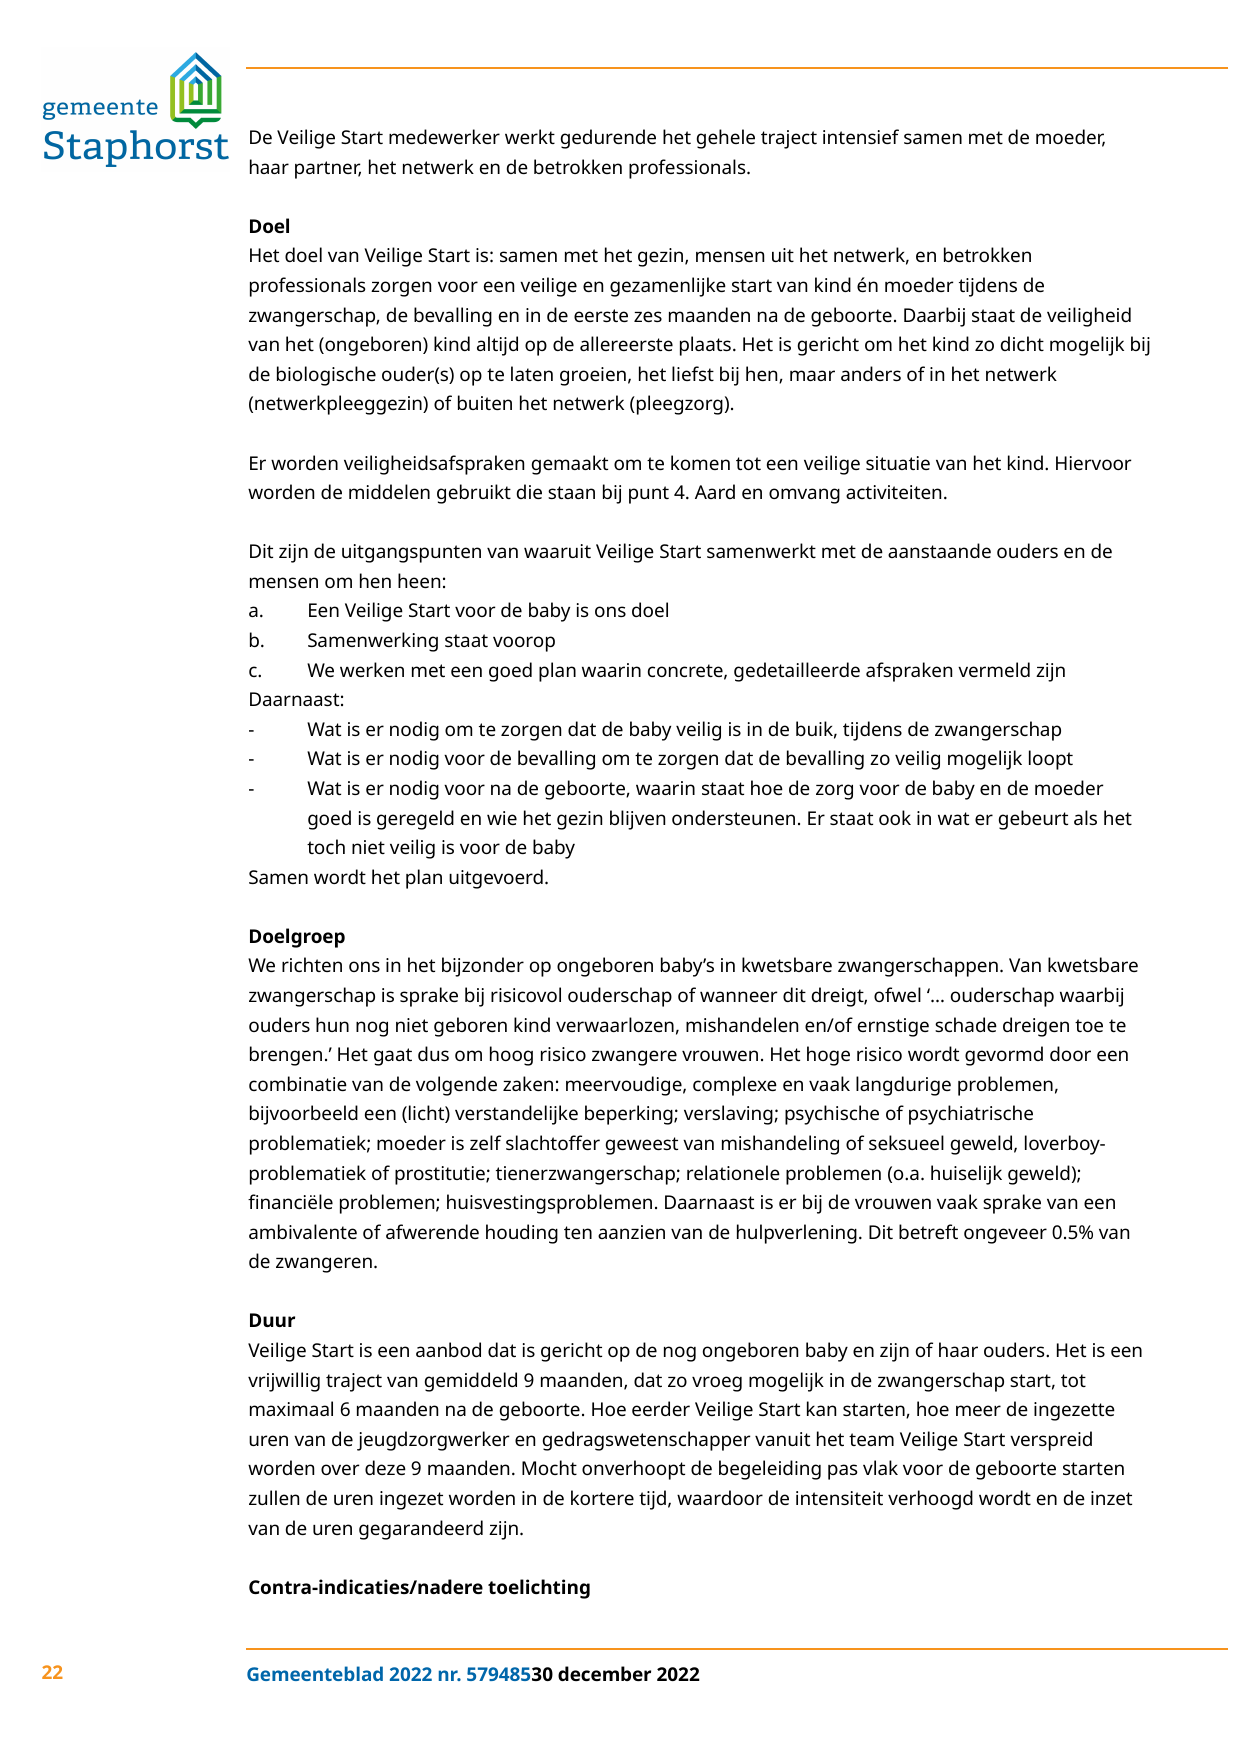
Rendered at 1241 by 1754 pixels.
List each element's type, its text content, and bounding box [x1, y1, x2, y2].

text Contra-indicaties/nadere toelichting [248, 1574, 1152, 1600]
text De Veilige Start medewerker werkt gedurende het gehele traject intensief samen met de moeder, haar partner, het netwerk en de betrokken professionals. [248, 124, 1152, 180]
text Doel [248, 213, 1152, 239]
list Samenwerking staat voorop [248, 627, 1152, 653]
text Duur [248, 1308, 1152, 1333]
list Wat is er nodig voor de bevalling om te zorgen dat de bevalling zo veilig mogelijk loopt [248, 746, 1152, 771]
picture [41, 47, 231, 172]
text Daarnaast: [248, 686, 1152, 712]
list We werken met een goed plan waarin concrete, gedetailleerde afspraken vermeld zijn [248, 657, 1152, 683]
text Veilige Start is een aanbod dat is gericht op de nog ongeboren baby en zijn of haar ouders. Het is een vrijwillig traject van gemiddeld 9 maanden, dat zo vroeg mogelijk in de zwangerschap start, tot maximaal 6 maanden na de geboorte. Hoe eerder Veilige Start kan starten, hoe meer de ingezette uren van de jeugdzorgwerker en gedragswetenschapper vanuit het team Veilige Start verspreid worden over deze 9 maanden. Mocht onverhoopt de begeleiding pas vlak voor de geboorte starten zullen de uren ingezet worden in de kortere tijd, waardoor de intensiteit verhoogd wordt en de inzet van de uren gegarandeerd zijn. [248, 1337, 1152, 1541]
text Doelgroep [248, 923, 1152, 949]
text Dit zijn de uitgangspunten van waaruit Veilige Start samenwerkt met de aanstaande ouders en de mensen om hen heen: [248, 538, 1152, 594]
text Het doel van Veilige Start is: samen met het gezin, mensen uit het netwerk, en betrokken professionals zorgen voor een veilige en gezamenlijke start van kind én moeder tijdens de zwangerschap, de bevalling en in de eerste zes maanden na de geboorte. Daarbij staat de veiligheid van het (ongeboren) kind altijd op de allereerste plaats. Het is gericht om het kind zo dicht mogelijk bij de biologische ouder(s) op te laten groeien, het liefst bij hen, maar anders of in het netwerk (netwerkpleeggezin) of buiten het netwerk (pleegzorg). [248, 243, 1152, 416]
list Wat is er nodig om te zorgen dat de baby veilig is in de buik, tijdens de zwangerschap [248, 716, 1152, 742]
text We richten ons in het bijzonder op ongeboren baby’s in kwetsbare zwangerschappen. Van kwetsbare zwangerschap is sprake bij risicovol ouderschap of wanneer dit dreigt, ofwel ‘… ouderschap waarbij ouders hun nog niet geboren kind verwaarlozen, mishandelen en/of ernstige schade dreigen toe te brengen.’ Het gaat dus om hoog risico zwangere vrouwen. Het hoge risico wordt gevormd door een combinatie van de volgende zaken: meervoudige, complexe en vaak langdurige problemen, bijvoorbeeld een (licht) verstandelijke beperking; verslaving; psychische of psychiatrische problematiek; moeder is zelf slachtoffer geweest van mishandeling of seksueel geweld, loverboy-problematiek of prostitutie; tienerzwangerschap; relationele problemen (o.a. huiselijk geweld); financiële problemen; huisvestingsproblemen. Daarnaast is er bij de vrouwen vaak sprake van een ambivalente of afwerende houding ten aanzien van de hulpverlening. Dit betreft ongeveer 0.5% van de zwangeren. [248, 953, 1152, 1274]
text Er worden veiligheidsafspraken gemaakt om te komen tot een veilige situatie van het kind. Hiervoor worden de middelen gebruikt die staan bij punt 4. Aard en omvang activiteiten. [248, 450, 1152, 505]
text Samen wordt het plan uitgevoerd. [248, 864, 1152, 890]
list Wat is er nodig voor na de geboorte, waarin staat hoe de zorg voor de baby en de moeder goed is geregeld en wie het gezin blijven ondersteunen. Er staat ook in wat er gebeurt als het toch niet veilig is voor de baby [248, 775, 1152, 860]
list Een Veilige Start voor de baby is ons doel [248, 598, 1152, 623]
